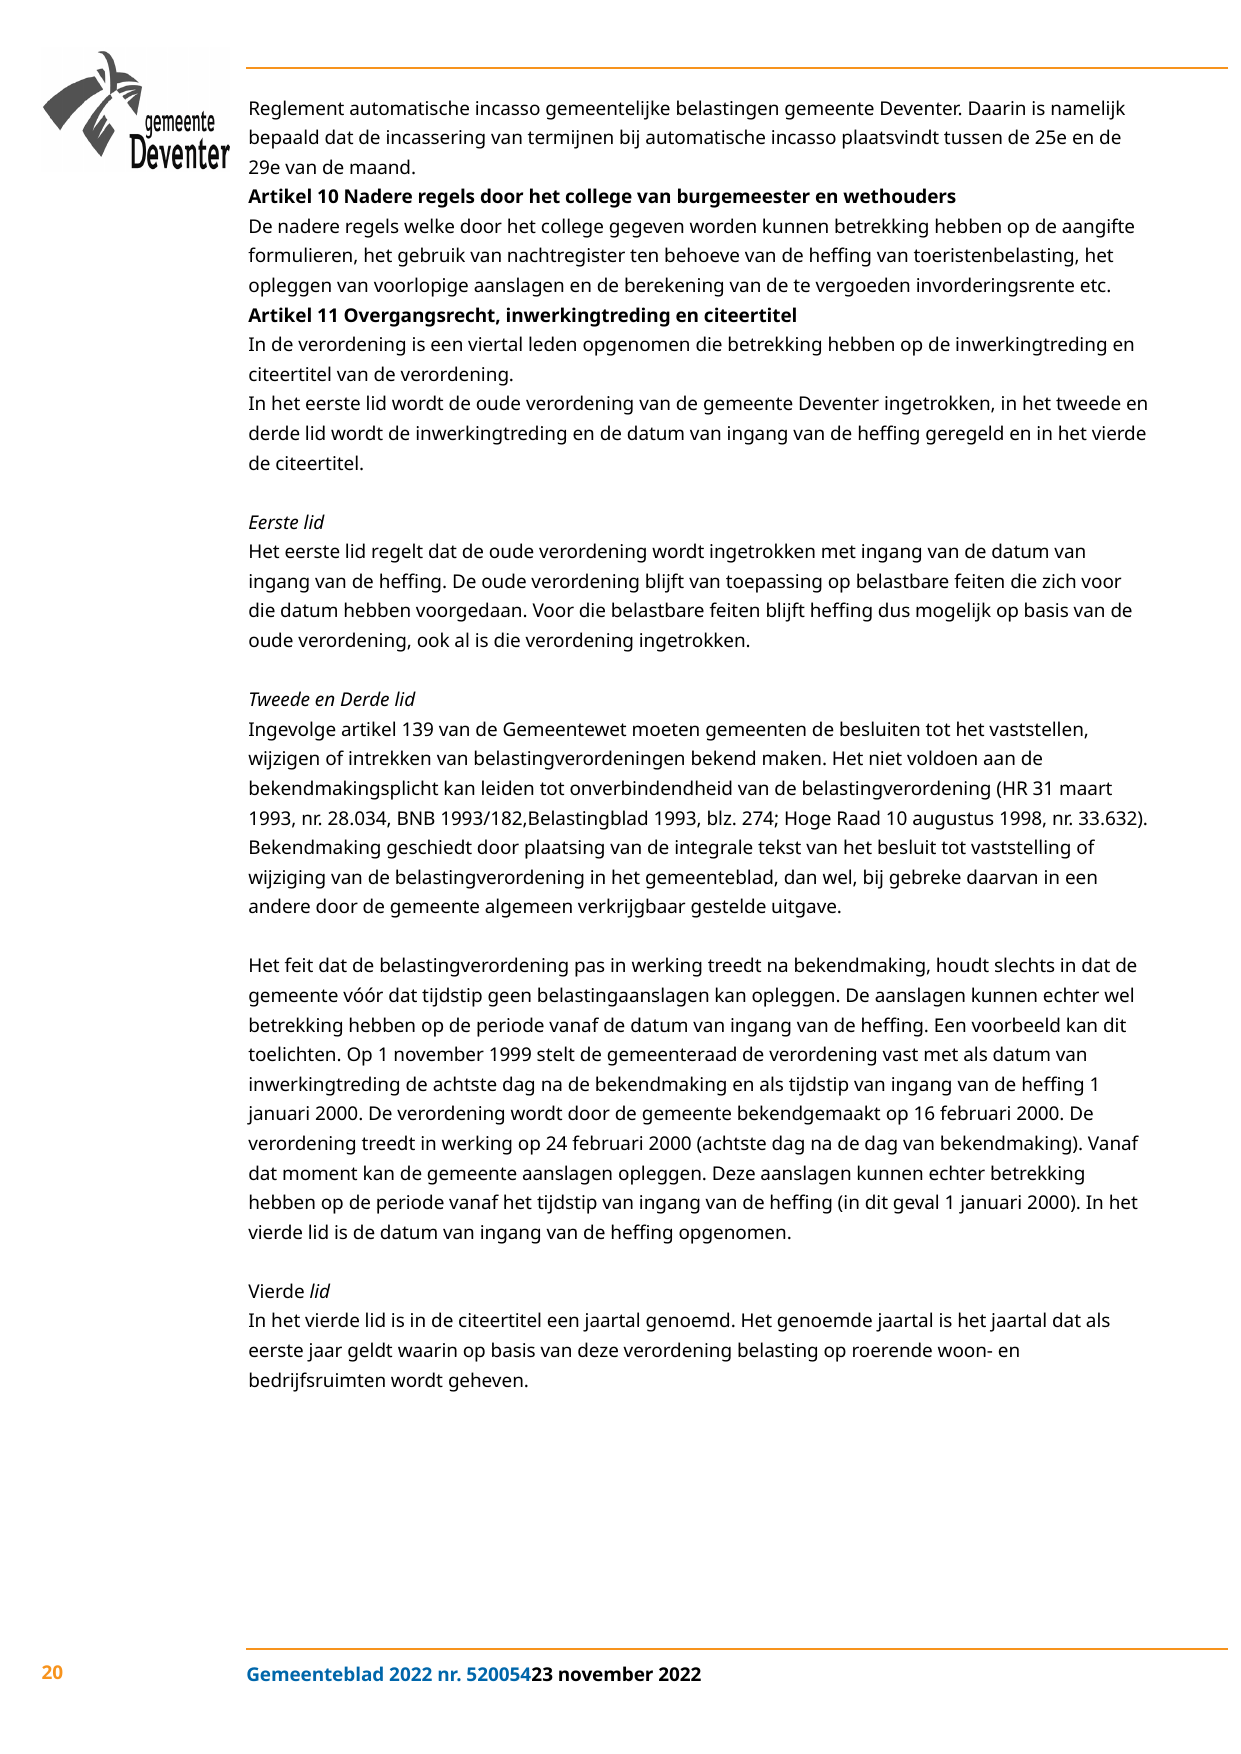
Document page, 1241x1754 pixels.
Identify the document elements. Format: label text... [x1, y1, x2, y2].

text Artikel 11 Overgangsrecht, inwerkingtreding en citeertitel [248, 302, 1152, 328]
text Vierde lid [248, 1278, 1152, 1304]
picture [41, 47, 231, 172]
text De nadere regels welke door het college gegeven worden kunnen betrekking hebben op de aangifte formulieren, het gebruik van nachtregister ten behoeve van de heffing van toeristenbelasting, het opleggen van voorlopige aanslagen en de berekening van de te vergoeden invorderingsrente etc. [248, 213, 1152, 298]
text Eerste lid [248, 509, 1152, 535]
text In de verordening is een viertal leden opgenomen die betrekking hebben op de inwerkingtreding en citeertitel van de verordening. [248, 331, 1152, 387]
text Tweede en Derde lid [248, 686, 1152, 712]
text Artikel 10 Nadere regels door het college van burgemeester en wethouders [248, 183, 1152, 209]
text In het eerste lid wordt de oude verordening van de gemeente Deventer ingetrokken, in het tweede en derde lid wordt de inwerkingtreding en de datum van ingang van de heffing geregeld en in het vierde de citeertitel. [248, 391, 1152, 476]
text Reglement automatische incasso gemeentelijke belastingen gemeente Deventer. Daarin is namelijk bepaald dat de incassering van termijnen bij automatische incasso plaatsvindt tussen de 25e en de 29e van de maand. [248, 95, 1152, 180]
text Het feit dat de belastingverordening pas in werking treedt na bekendmaking, houdt slechts in dat de gemeente vóór dat tijdstip geen belastingaanslagen kan opleggen. De aanslagen kunnen echter wel betrekking hebben op de periode vanaf de datum van ingang van de heffing. Een voorbeeld kan dit toelichten. Op 1 november 1999 stelt de gemeenteraad de verordening vast met als datum van inwerkingtreding de achtste dag na de bekendmaking en als tijdstip van ingang van de heffing 1 januari 2000. De verordening wordt door de gemeente bekendgemaakt op 16 februari 2000. De verordening treedt in werking op 24 februari 2000 (achtste dag na de dag van bekendmaking). Vanaf dat moment kan de gemeente aanslagen opleggen. Deze aanslagen kunnen echter betrekking hebben op de periode vanaf het tijdstip van ingang van de heffing (in dit geval 1 januari 2000). In het vierde lid is de datum van ingang van de heffing opgenomen. [248, 953, 1152, 1245]
text Ingevolge artikel 139 van de Gemeentewet moeten gemeenten de besluiten tot het vaststellen, wijzigen of intrekken van belastingverordeningen bekend maken. Het niet voldoen aan de bekendmakingsplicht kan leiden tot onverbindendheid van de belastingverordening (HR 31 maart 1993, nr. 28.034, BNB 1993/182,Belastingblad 1993, blz. 274; Hoge Raad 10 augustus 1998, nr. 33.632). Bekendmaking geschiedt door plaatsing van de integrale tekst van het besluit tot vaststelling of wijziging van de belastingverordening in het gemeenteblad, dan wel, bij gebreke daarvan in een andere door de gemeente algemeen verkrijgbaar gestelde uitgave. [248, 716, 1152, 919]
text Het eerste lid regelt dat de oude verordening wordt ingetrokken met ingang van de datum van ingang van de heffing. De oude verordening blijft van toepassing op belastbare feiten die zich voor die datum hebben voorgedaan. Voor die belastbare feiten blijft heffing dus mogelijk op basis van de oude verordening, ook al is die verordening ingetrokken. [248, 538, 1152, 653]
text In het vierde lid is in de citeertitel een jaartal genoemd. Het genoemde jaartal is het jaartal dat als eerste jaar geldt waarin op basis van deze verordening belasting op roerende woon- en bedrijfsruimten wordt geheven. [248, 1308, 1152, 1393]
